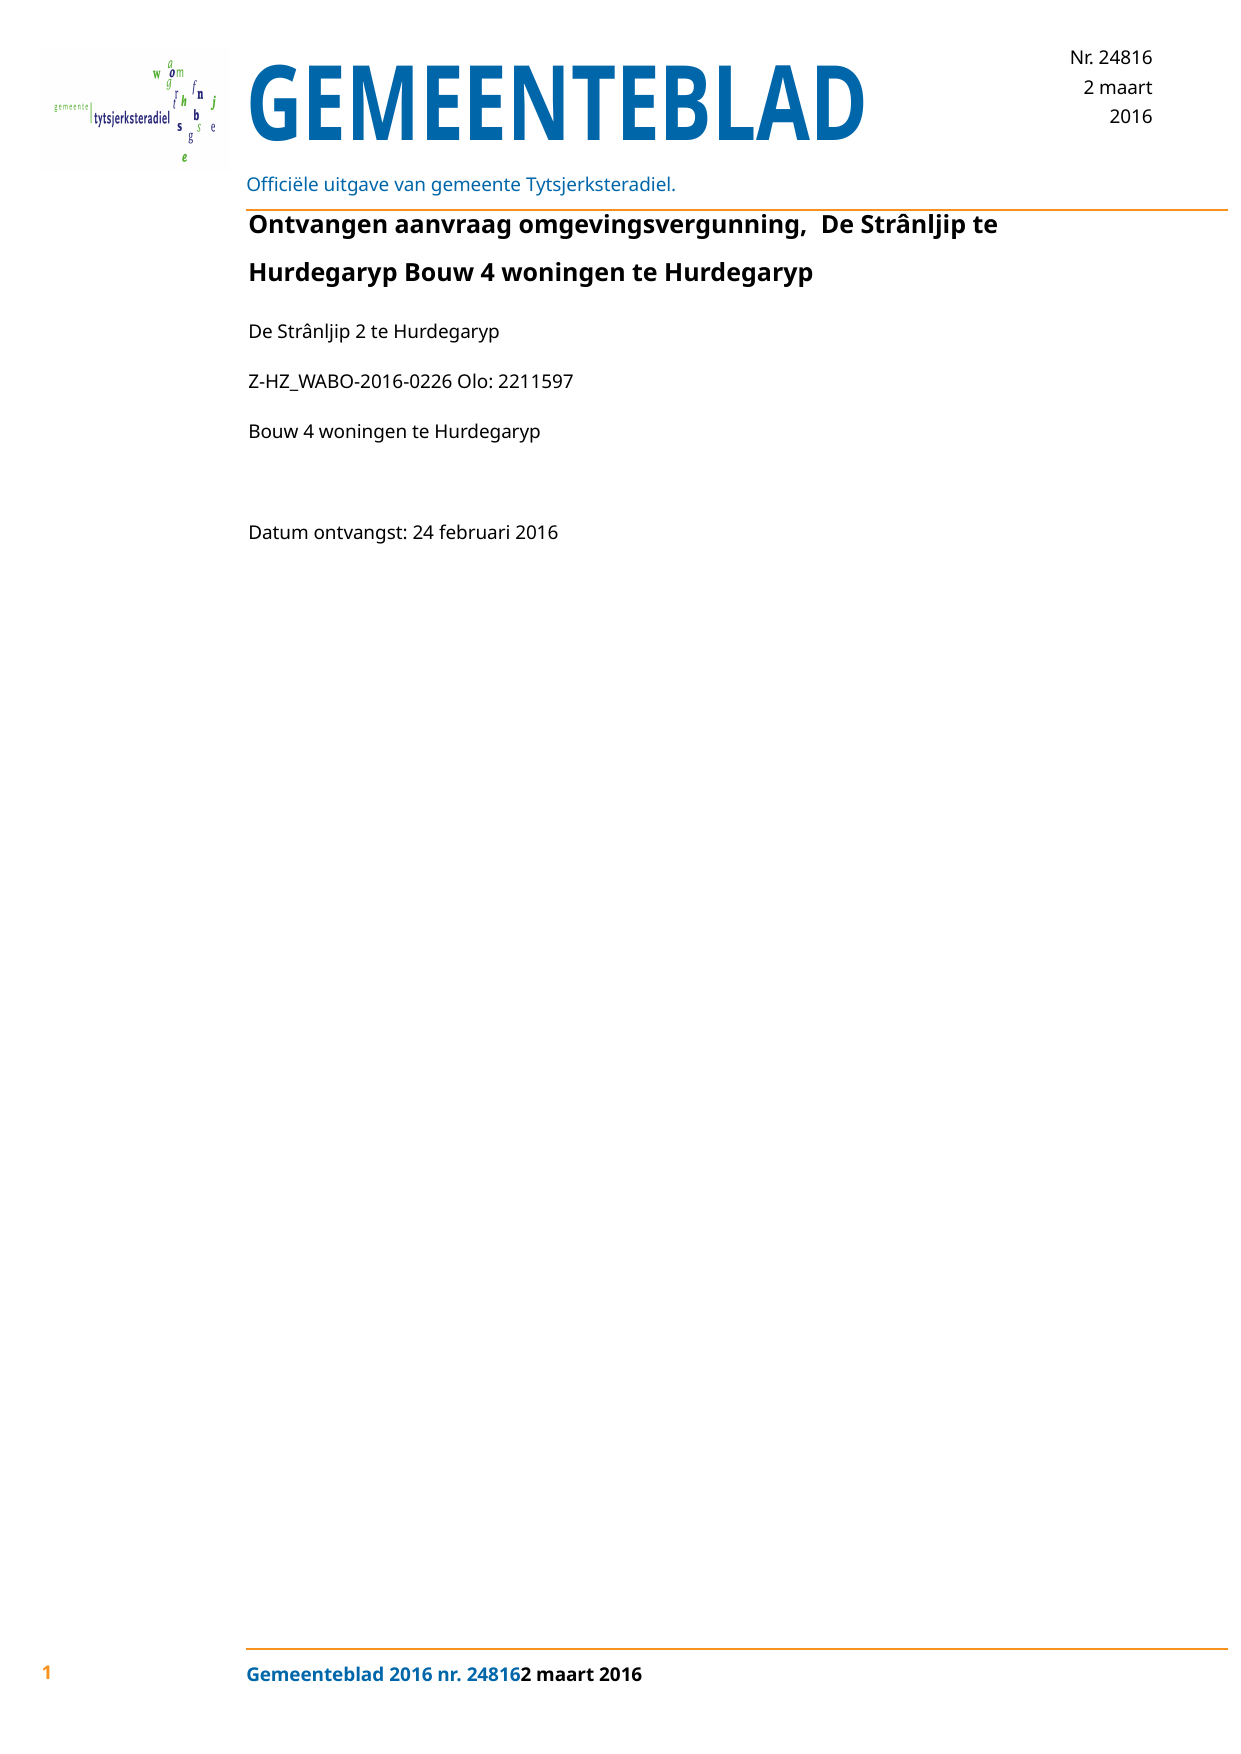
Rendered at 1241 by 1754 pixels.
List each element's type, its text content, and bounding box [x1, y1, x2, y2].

text Ontvangen aanvraag omgevingsvergunning, De Strânljip te Hurdegaryp Bouw 4 woningen te Hurdegaryp [248, 211, 1152, 288]
text Z-HZ_WABO-2016-0226 Olo: 2211597 [248, 368, 1152, 394]
picture [41, 47, 231, 172]
text Bouw 4 woningen te Hurdegaryp [248, 419, 1152, 444]
text De Strânljip 2 te Hurdegaryp [248, 318, 1152, 344]
text Datum ontvangst: 24 februari 2016 [248, 519, 1152, 545]
